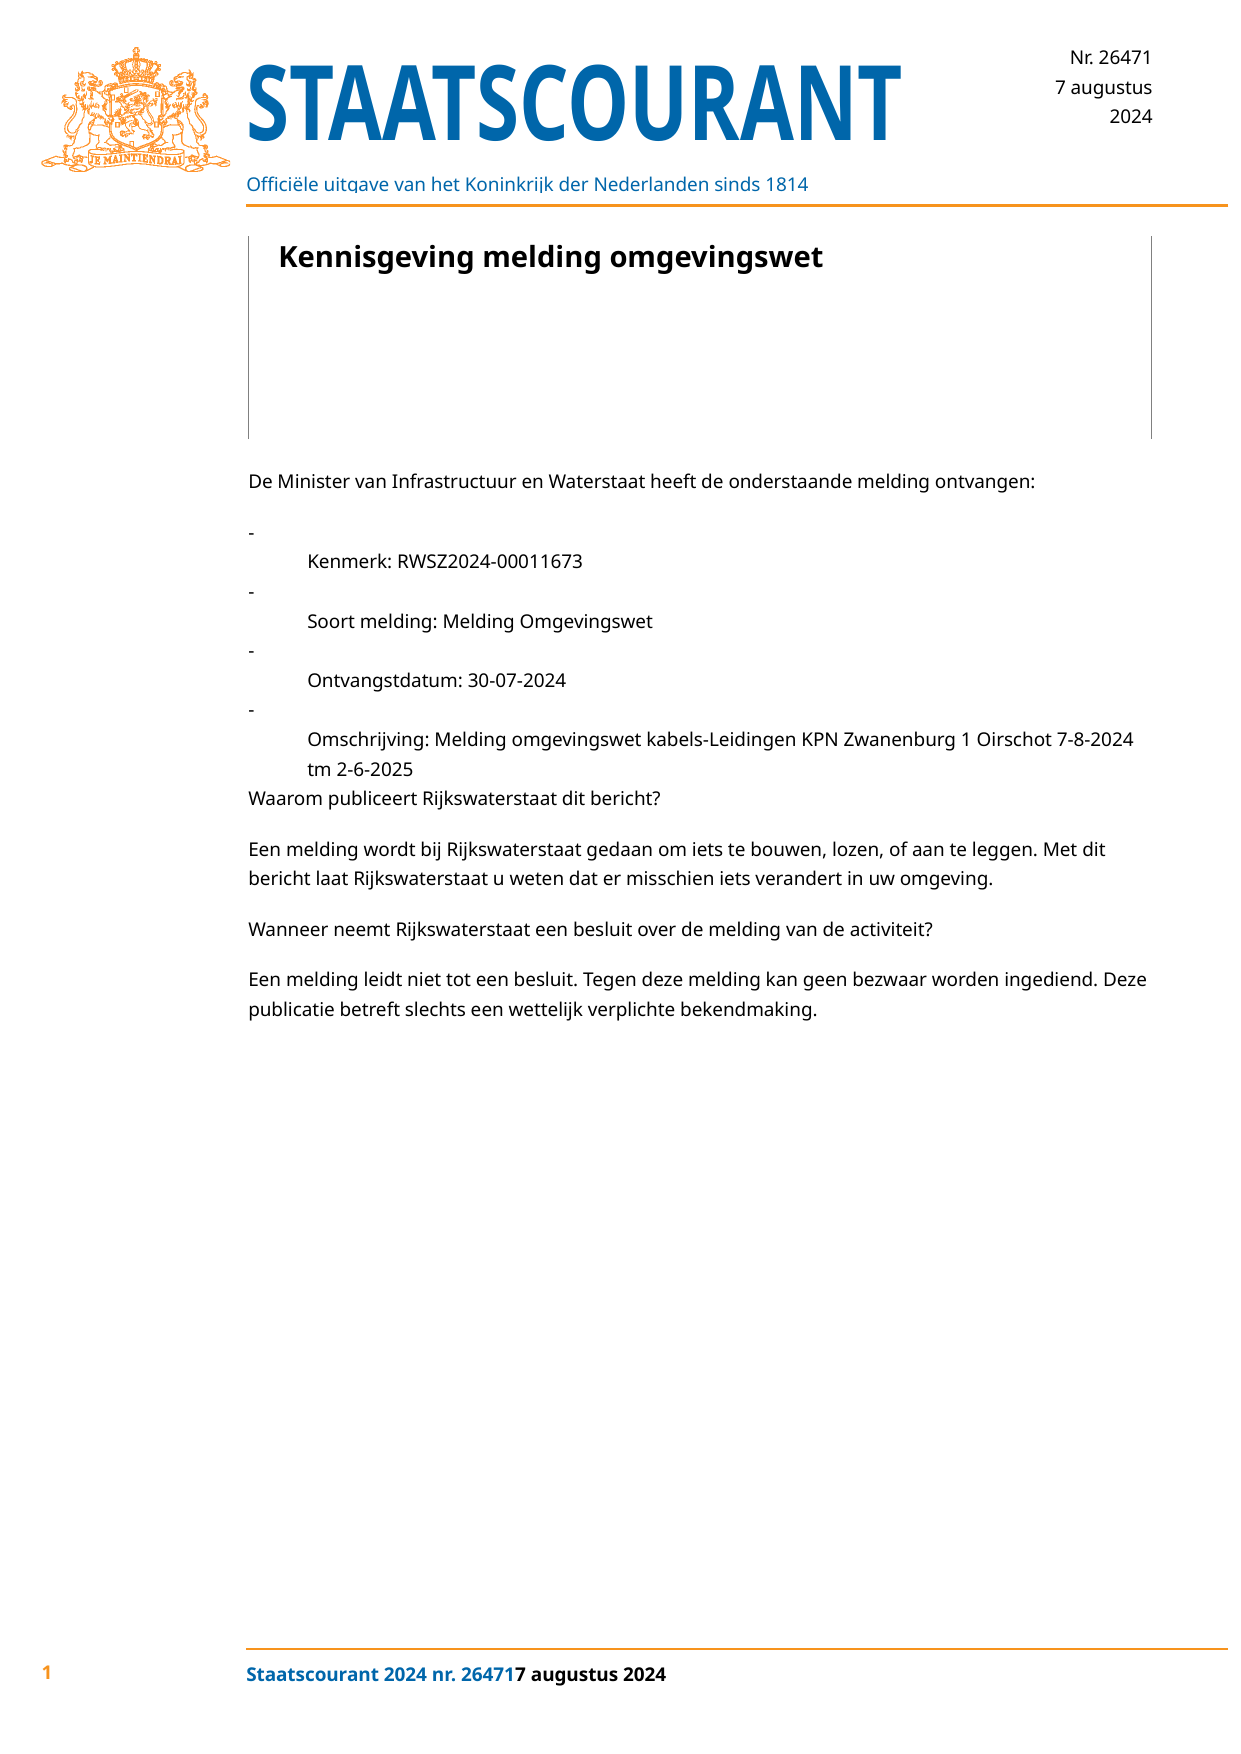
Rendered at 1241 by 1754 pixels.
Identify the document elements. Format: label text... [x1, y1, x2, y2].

text Een melding leidt niet tot een besluit. Tegen deze melding kan geen bezwaar worden ingediend. Deze publicatie betreft slechts een wettelijk verplichte bekendmaking. [248, 966, 1152, 1021]
list Soort melding: Melding Omgevingswet [248, 608, 1152, 633]
text De Minister van Infrastructuur en Waterstaat heeft de onderstaande melding ontvangen: [248, 469, 1152, 494]
picture [912, 236, 1090, 414]
list Kenmerk: RWSZ2024-00011673 [248, 549, 1152, 574]
table_header [1090, 236, 1151, 413]
table_header Kennisgeving melding omgevingswet [249, 236, 850, 439]
text Een melding wordt bij Rijkswaterstaat gedaan om iets te bouwen, lozen, of aan te leggen. Met dit bericht laat Rijkswaterstaat u weten dat er misschien iets verandert in uw omgeving. [248, 836, 1152, 891]
text Waarom publiceert Rijkswaterstaat dit bericht? [248, 785, 1152, 811]
list Omschrijving: Melding omgevingswet kabels-Leidingen KPN Zwanenburg 1 Oirschot 7-8-2024 tm 2-6-2025 [248, 726, 1152, 781]
table_header [850, 414, 1151, 439]
picture [41, 47, 231, 172]
table_header [850, 236, 912, 413]
list Ontvangstdatum: 30-07-2024 [248, 667, 1152, 693]
text Wanneer neemt Rijkswaterstaat een besluit over de melding van de activiteit? [248, 916, 1152, 941]
